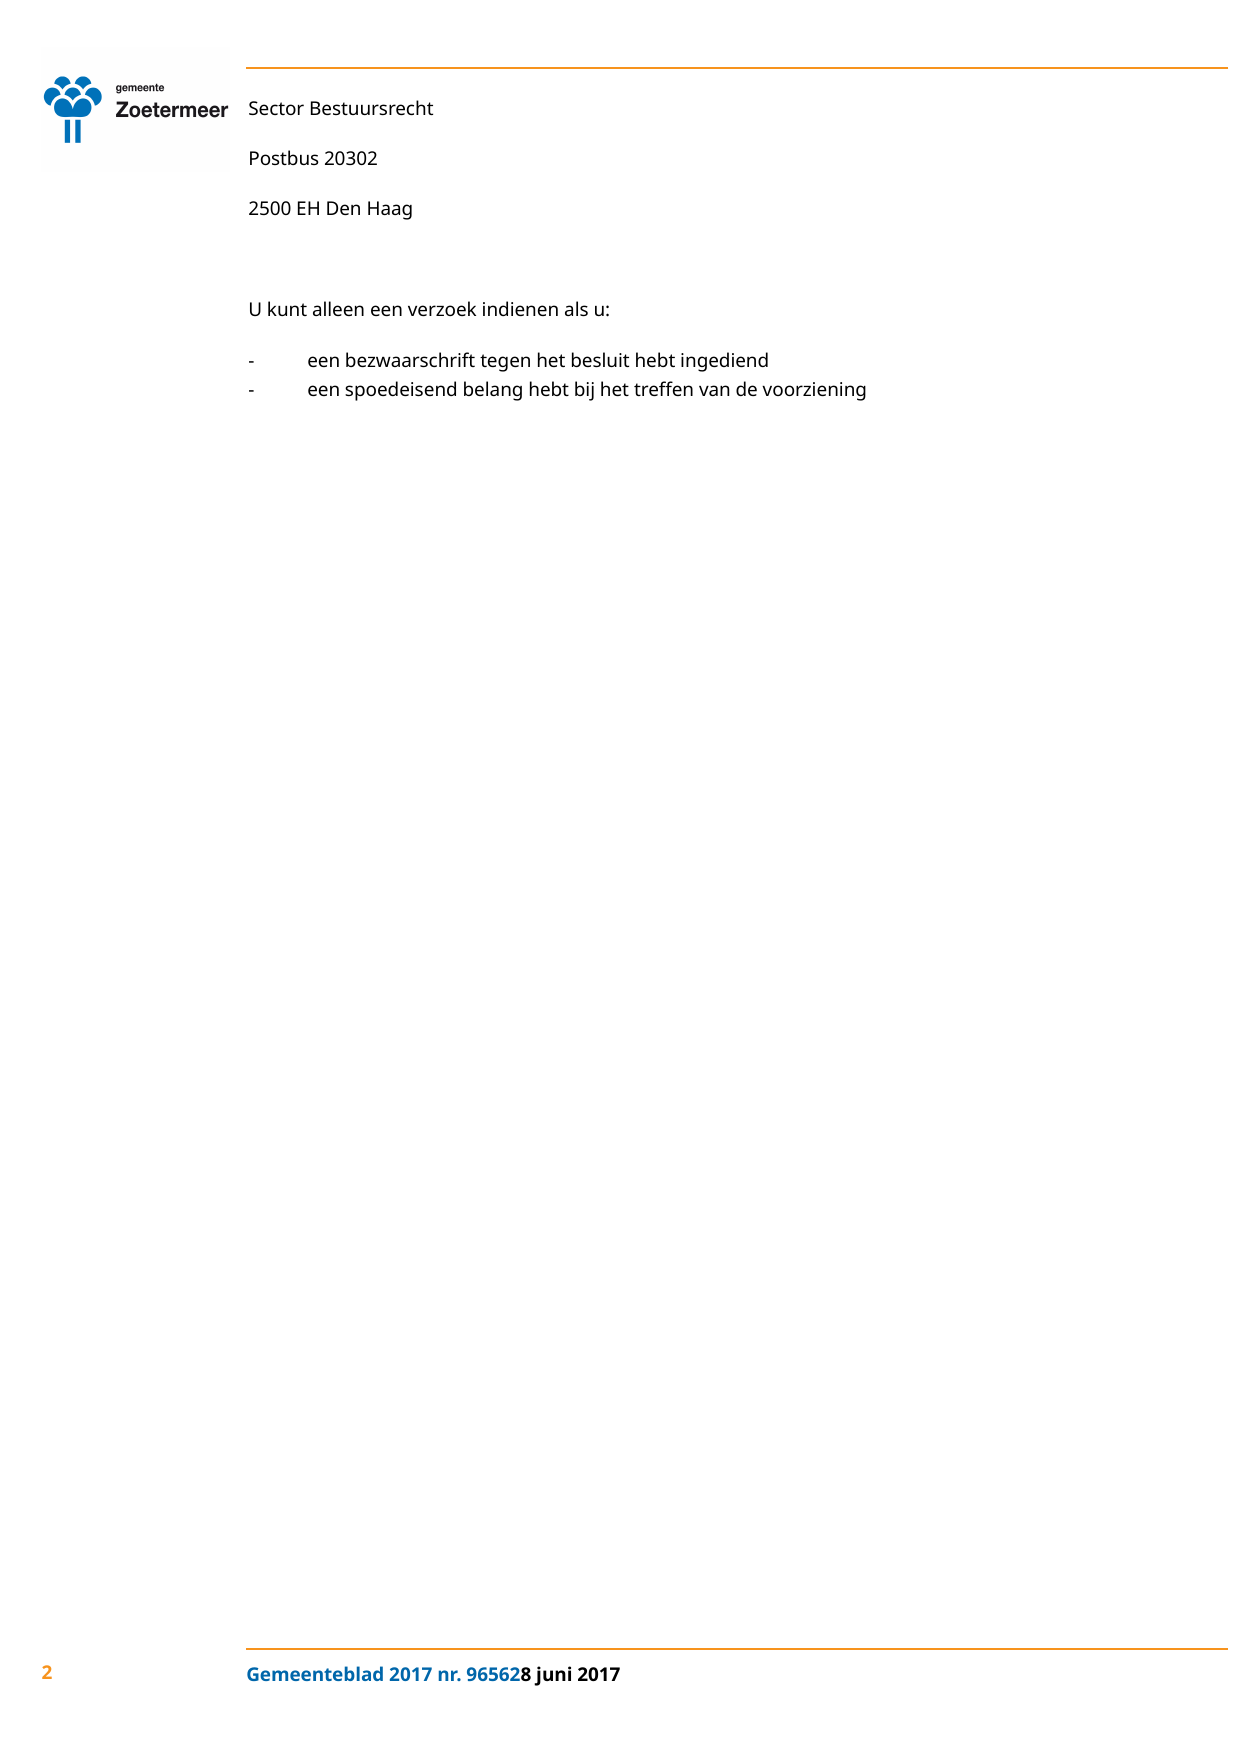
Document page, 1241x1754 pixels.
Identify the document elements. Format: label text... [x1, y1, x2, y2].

list een bezwaarschrift tegen het besluit hebt ingediend [248, 347, 1152, 373]
list een spoedeisend belang hebt bij het treffen van de voorziening [248, 376, 1152, 402]
picture [41, 47, 231, 172]
text Sector Bestuursrecht [248, 95, 1152, 121]
text Postbus 20302 [248, 145, 1152, 171]
text U kunt alleen een verzoek indienen als u: [248, 296, 1152, 322]
text 2500 EH Den Haag [248, 196, 1152, 221]
